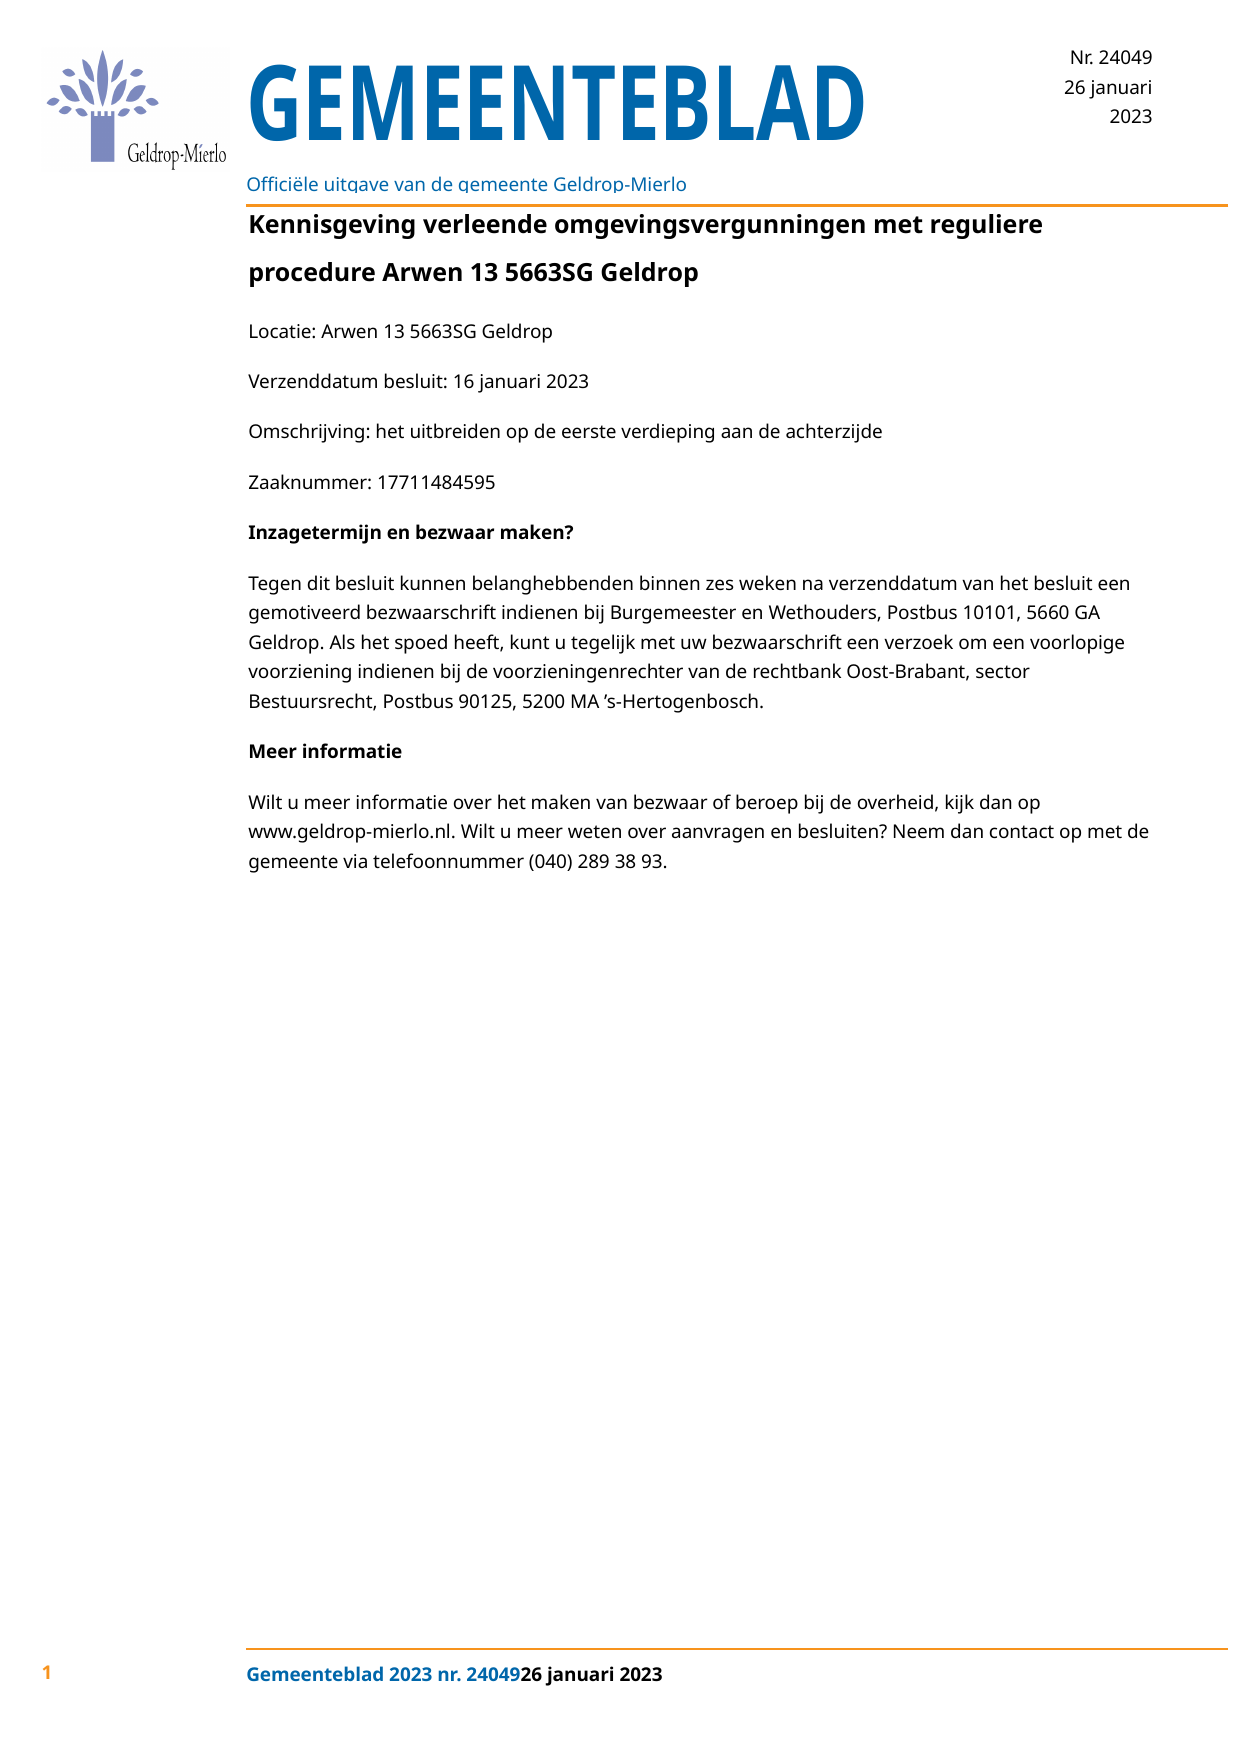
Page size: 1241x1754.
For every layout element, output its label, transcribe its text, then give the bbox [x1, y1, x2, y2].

text Locatie: Arwen 13 5663SG Geldrop [248, 318, 1152, 344]
text Omschrijving: het uitbreiden op de eerste verdieping aan de achterzijde [248, 419, 1152, 444]
text Meer informatie [248, 739, 1152, 764]
text Inzagetermijn en bezwaar maken? [248, 519, 1152, 545]
text Verzenddatum besluit: 16 januari 2023 [248, 368, 1152, 394]
text Kennisgeving verleende omgevingsvergunningen met reguliere procedure Arwen 13 5663SG Geldrop [248, 207, 1152, 288]
text Tegen dit besluit kunnen belanghebbenden binnen zes weken na verzenddatum van het besluit een gemotiveerd bezwaarschrift indienen bij Burgemeester en Wethouders, Postbus 10101, 5660 GA Geldrop. Als het spoed heeft, kunt u tegelijk met uw bezwaarschrift een verzoek om een voorlopige voorziening indienen bij de voorzieningenrechter van de rechtbank Oost-Brabant, sector Bestuursrecht, Postbus 90125, 5200 MA ’s-Hertogenbosch. [248, 570, 1152, 714]
picture [41, 47, 231, 172]
text Zaaknummer: 17711484595 [248, 469, 1152, 495]
text Wilt u meer informatie over het maken van bezwaar of beroep bij de overheid, kijk dan op www.geldrop-mierlo.nl. Wilt u meer weten over aanvragen en besluiten? Neem dan contact op met de gemeente via telefoonnummer (040) 289 38 93. [248, 789, 1152, 874]
